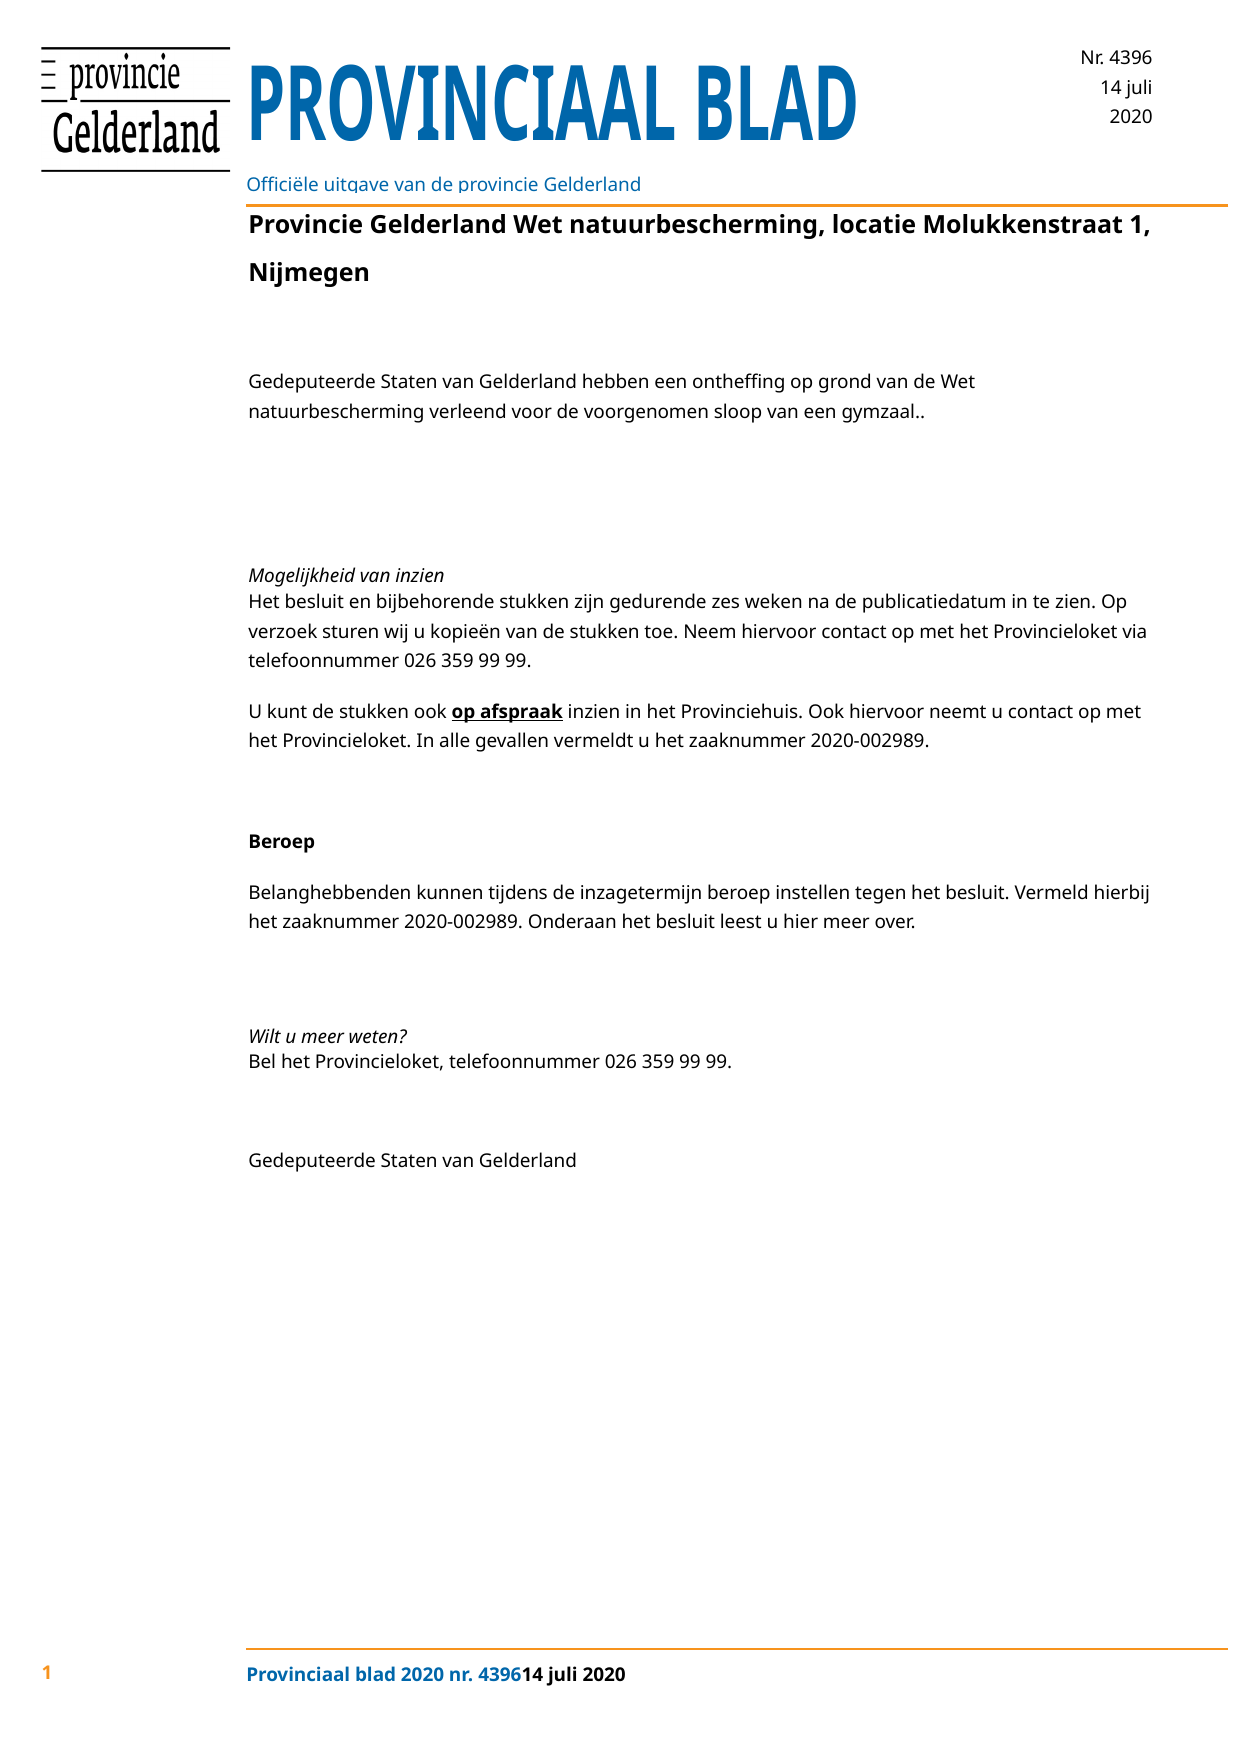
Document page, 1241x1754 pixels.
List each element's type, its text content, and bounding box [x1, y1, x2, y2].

text Beroep [248, 828, 1152, 854]
picture [41, 47, 231, 172]
text Belanghebbenden kunnen tijdens de inzagetermijn beroep instellen tegen het besluit. Vermeld hierbij het zaaknummer 2020-002989. Onderaan het besluit leest u hier meer over. [248, 879, 1152, 934]
text U kunt de stukken ook op afspraak inzien in het Provinciehuis. Ook hiervoor neemt u contact op met het Provincieloket. In alle gevallen vermeldt u het zaaknummer 2020-002989. [248, 698, 1152, 753]
text Bel het Provincieloket, telefoonnummer 026 359 99 99. [248, 1048, 1152, 1074]
text Gedeputeerde Staten van Gelderland hebben een ontheffing op grond van de Wet natuurbescherming verleend voor de voorgenomen sloop van een gymzaal.. [248, 368, 1152, 424]
text Wilt u meer weten? [248, 1023, 1152, 1048]
text Gedeputeerde Staten van Gelderland [248, 1147, 1152, 1172]
text Het besluit en bijbehorende stukken zijn gedurende zes weken na de publicatiedatum in te zien. Op verzoek sturen wij u kopieën van de stukken toe. Neem hiervoor contact op met het Provincieloket via telefoonnummer 026 359 99 99. [248, 588, 1152, 673]
text Provincie Gelderland Wet natuurbescherming, locatie Molukkenstraat 1, Nijmegen [248, 207, 1152, 288]
text Mogelijkheid van inzien [248, 563, 1152, 588]
